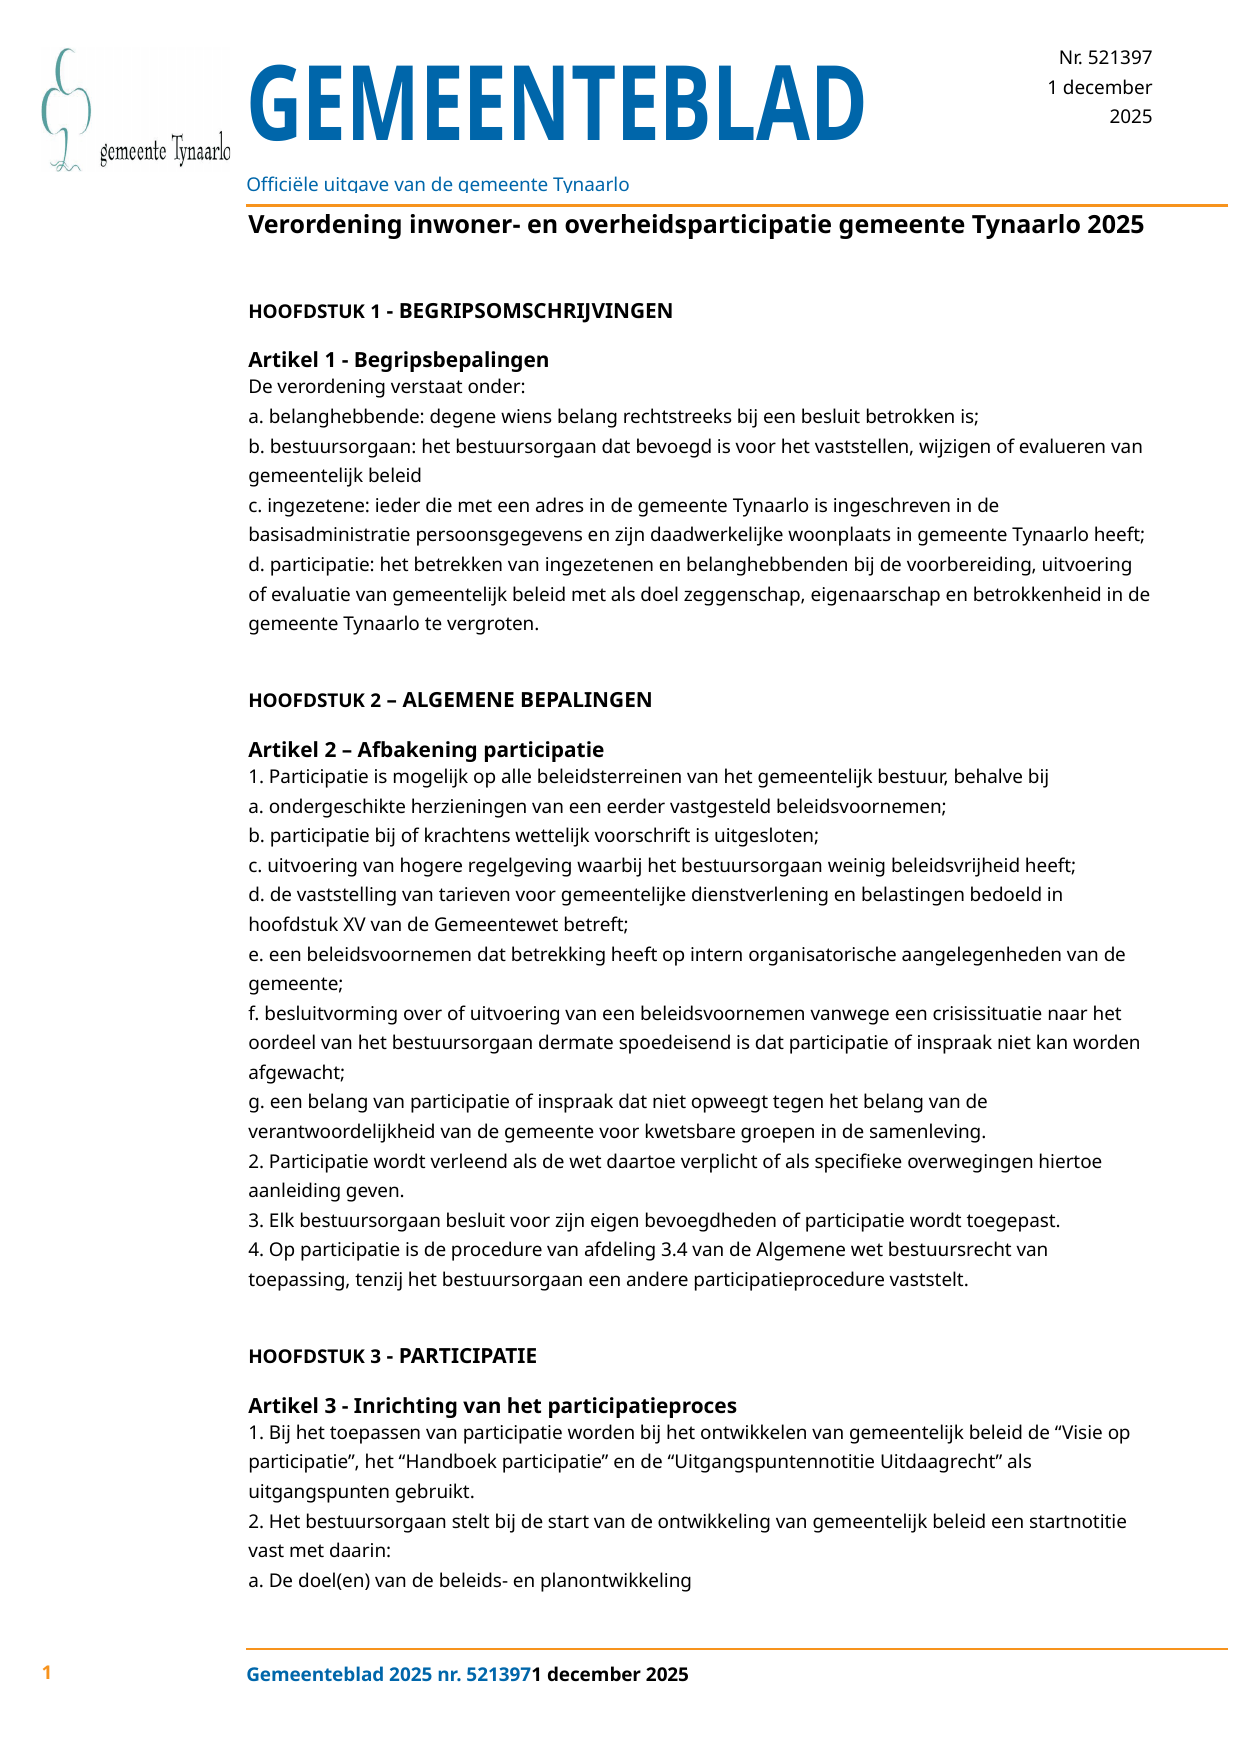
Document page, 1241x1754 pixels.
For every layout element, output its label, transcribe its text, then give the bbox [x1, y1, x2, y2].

text Artikel 2 – Afbakening participatie [248, 735, 1152, 763]
text De verordening verstaat onder: [248, 374, 1152, 399]
text 4. Op participatie is de procedure van afdeling 3.4 van de Algemene wet bestuursrecht van toepassing, tenzij het bestuursorgaan een andere participatieprocedure vaststelt. [248, 1237, 1152, 1292]
text a. belanghebbende: degene wiens belang rechtstreeks bij een besluit betrokken is; [248, 403, 1152, 429]
text d. de vaststelling van tarieven voor gemeentelijke dienstverlening en belastingen bedoeld in hoofdstuk XV van de Gemeentewet betreft; [248, 882, 1152, 937]
text 2. Participatie wordt verleend als de wet daartoe verplicht of als specifieke overwegingen hiertoe aanleiding geven. [248, 1148, 1152, 1203]
text 2. Het bestuursorgaan stelt bij de start van de ontwikkeling van gemeentelijk beleid een startnotitie vast met daarin: [248, 1508, 1152, 1563]
text a. De doel(en) van de beleids- en planontwikkeling [248, 1567, 1152, 1593]
text Artikel 1 - Begripsbepalingen [248, 345, 1152, 374]
text 3. Elk bestuursorgaan besluit voor zijn eigen bevoegdheden of participatie wordt toegepast. [248, 1207, 1152, 1233]
text f. besluitvorming over of uitvoering van een beleidsvoornemen vanwege een crisissituatie naar het oordeel van het bestuursorgaan dermate spoedeisend is dat participatie of inspraak niet kan worden afgewacht; [248, 1000, 1152, 1085]
text HOOFDSTUK 3 - PARTICIPATIE [248, 1341, 1152, 1370]
text 1. Participatie is mogelijk op alle beleidsterreinen van het gemeentelijk bestuur, behalve bij [248, 763, 1152, 789]
text d. participatie: het betrekken van ingezetenen en belanghebbenden bij de voorbereiding, uitvoering of evaluatie van gemeentelijk beleid met als doel zeggenschap, eigenaarschap en betrokkenheid in de gemeente Tynaarlo te vergroten. [248, 551, 1152, 636]
text g. een belang van participatie of inspraak dat niet opweegt tegen het belang van de verantwoordelijkheid van de gemeente voor kwetsbare groepen in de samenleving. [248, 1089, 1152, 1144]
text c. uitvoering van hogere regelgeving waarbij het bestuursorgaan weinig beleidsvrijheid heeft; [248, 852, 1152, 878]
text b. bestuursorgaan: het bestuursorgaan dat bevoegd is voor het vaststellen, wijzigen of evalueren van gemeentelijk beleid [248, 433, 1152, 488]
picture [41, 47, 231, 172]
text a. ondergeschikte herzieningen van een eerder vastgesteld beleidsvoornemen; [248, 793, 1152, 819]
text 1. Bij het toepassen van participatie worden bij het ontwikkelen van gemeentelijk beleid de “Visie op participatie”, het “Handboek participatie” en de “Uitgangspuntennotitie Uitdaagrecht” als uitgangspunten gebruikt. [248, 1419, 1152, 1504]
text HOOFDSTUK 1 - BEGRIPSOMSCHRIJVINGEN [248, 296, 1152, 324]
text b. participatie bij of krachtens wettelijk voorschrift is uitgesloten; [248, 822, 1152, 848]
text Verordening inwoner- en overheidsparticipatie gemeente Tynaarlo 2025 [248, 207, 1152, 241]
text Artikel 3 - Inrichting van het participatieproces [248, 1391, 1152, 1419]
text HOOFDSTUK 2 – ALGEMENE BEPALINGEN [248, 686, 1152, 714]
text c. ingezetene: ieder die met een adres in de gemeente Tynaarlo is ingeschreven in de basisadministratie persoonsgegevens en zijn daadwerkelijke woonplaats in gemeente Tynaarlo heeft; [248, 492, 1152, 547]
text e. een beleidsvoornemen dat betrekking heeft op intern organisatorische aangelegenheden van de gemeente; [248, 941, 1152, 996]
